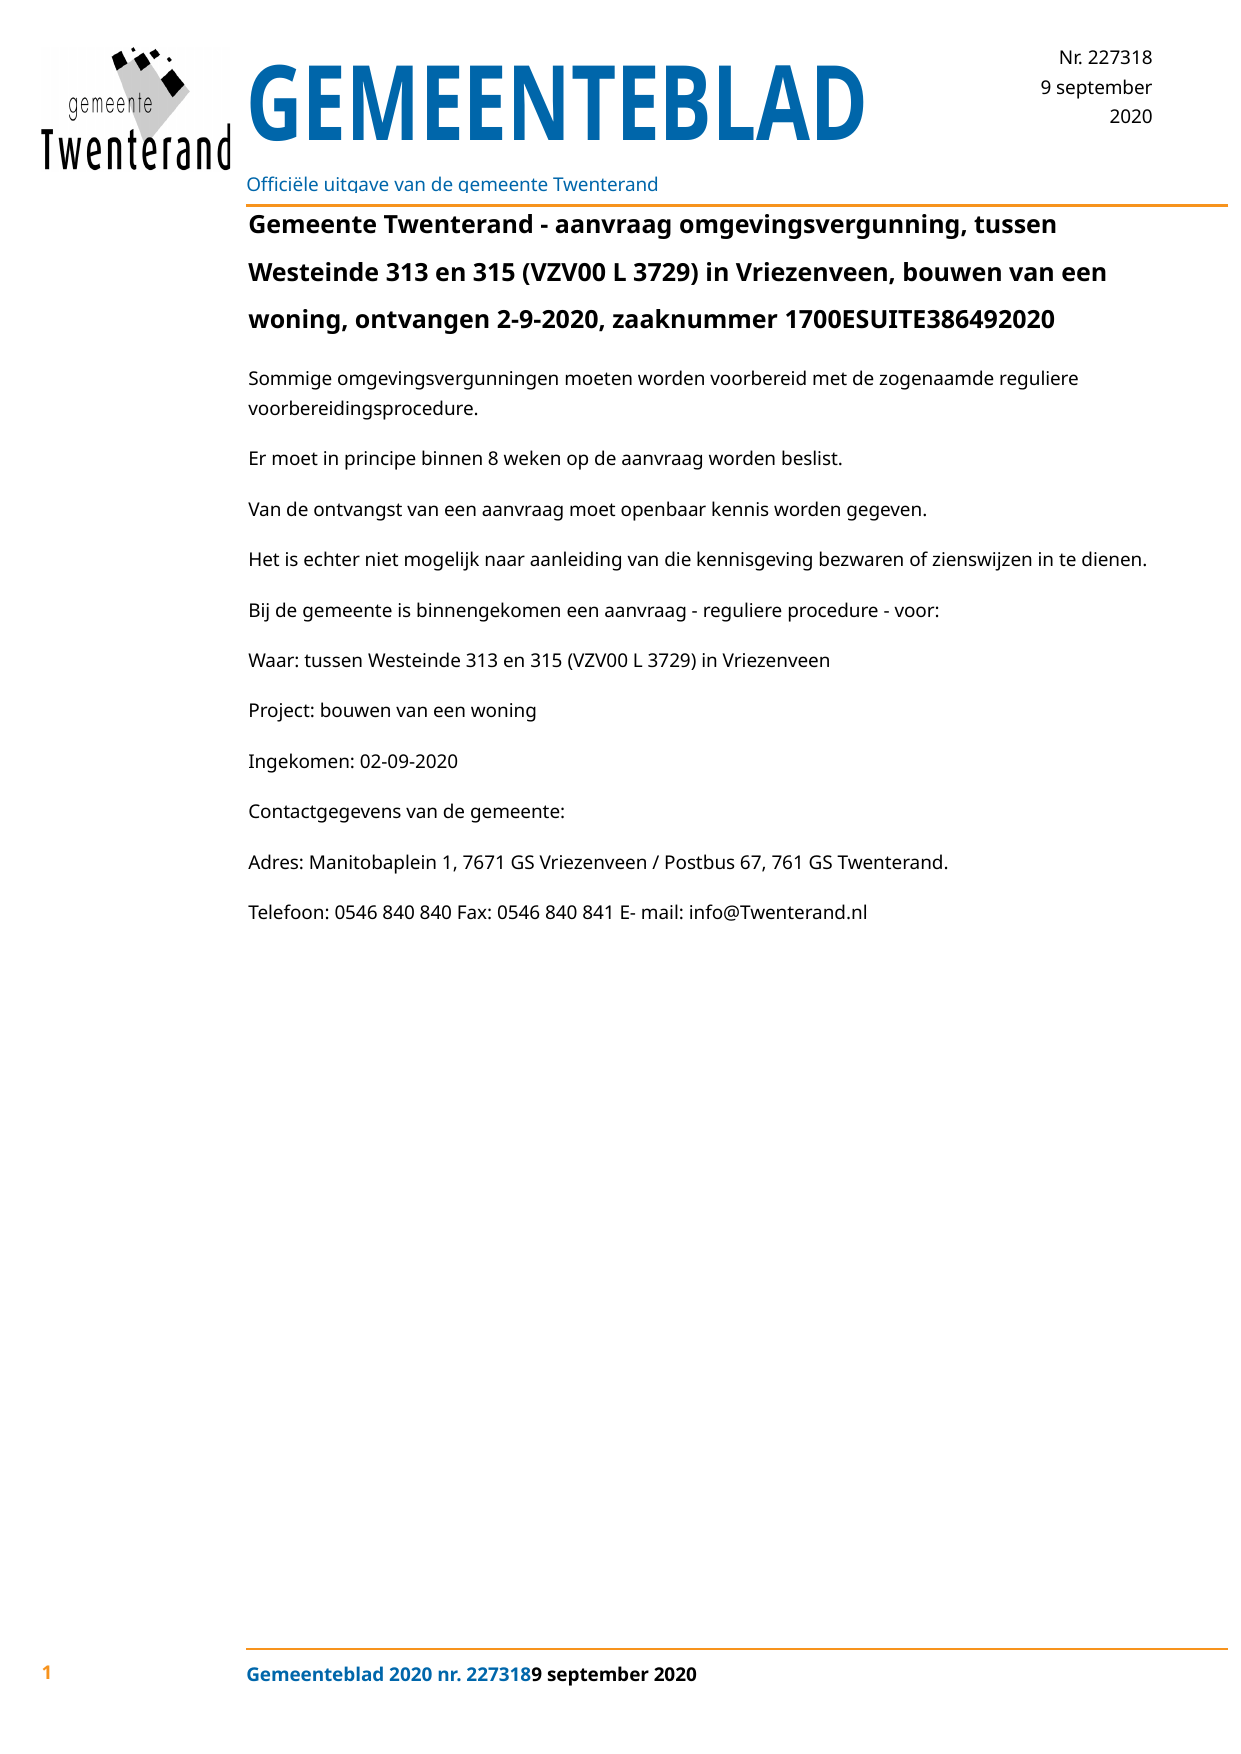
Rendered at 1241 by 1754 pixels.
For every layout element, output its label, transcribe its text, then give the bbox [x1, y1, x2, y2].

text Er moet in principe binnen 8 weken op de aanvraag worden beslist. [248, 446, 1152, 471]
picture [41, 47, 231, 172]
text Telefoon: 0546 840 840 Fax: 0546 840 841 E- mail: info@Twenterand.nl [248, 899, 1152, 925]
text Ingekomen: 02-09-2020 [248, 748, 1152, 774]
text Contactgegevens van de gemeente: [248, 798, 1152, 824]
text Sommige omgevingsvergunningen moeten worden voorbereid met de zogenaamde reguliere voorbereidingsprocedure. [248, 366, 1152, 421]
text Project: bouwen van een woning [248, 698, 1152, 723]
text Adres: Manitobaplein 1, 7671 GS Vriezenveen / Postbus 67, 761 GS Twenterand. [248, 849, 1152, 874]
text Het is echter niet mogelijk naar aanleiding van die kennisgeving bezwaren of zienswijzen in te dienen. [248, 546, 1152, 572]
text Bij de gemeente is binnengekomen een aanvraag - reguliere procedure - voor: [248, 597, 1152, 622]
text Van de ontvangst van een aanvraag moet openbaar kennis worden gegeven. [248, 496, 1152, 522]
text Gemeente Twenterand - aanvraag omgevingsvergunning, tussen Westeinde 313 en 315 (VZV00 L 3729) in Vriezenveen, bouwen van een woning, ontvangen 2-9-2020, zaaknummer 1700ESUITE386492020 [248, 207, 1152, 336]
text Waar: tussen Westeinde 313 en 315 (VZV00 L 3729) in Vriezenveen [248, 647, 1152, 673]
